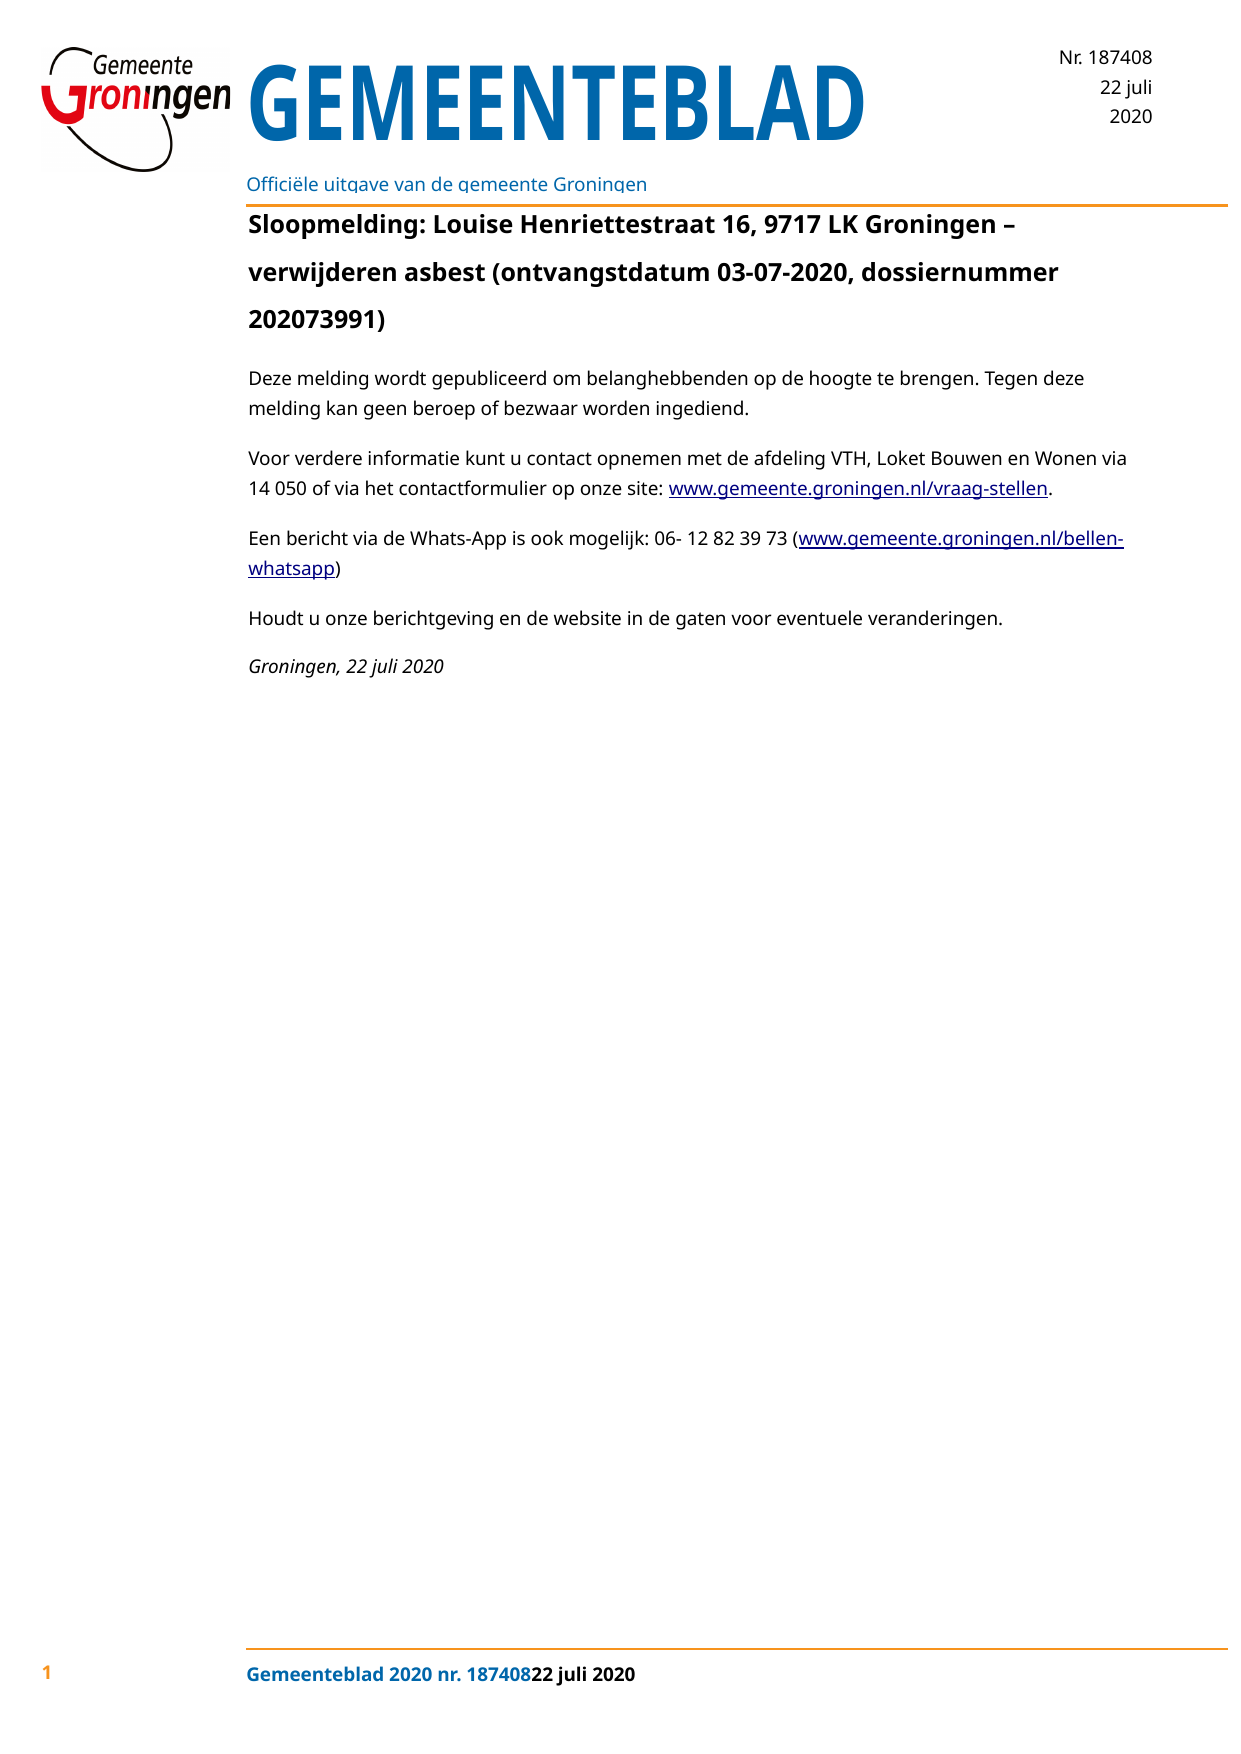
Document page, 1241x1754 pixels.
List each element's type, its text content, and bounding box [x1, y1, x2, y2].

text Deze melding wordt gepubliceerd om belanghebbenden op de hoogte te brengen. Tegen deze melding kan geen beroep of bezwaar worden ingediend. [248, 366, 1152, 421]
text Een bericht via de Whats-App is ook mogelijk: 06- 12 82 39 73 (www.gemeente.groningen.nl/bellen-whatsapp) [248, 526, 1152, 581]
text Groningen, 22 juli 2020 [248, 653, 1152, 679]
text Sloopmelding: Louise Henriettestraat 16, 9717 LK Groningen – verwijderen asbest (ontvangstdatum 03-07-2020, dossiernummer 202073991) [248, 207, 1152, 336]
text Houdt u onze berichtgeving en de website in de gaten voor eventuele veranderingen. [248, 606, 1152, 631]
picture [41, 47, 231, 172]
text Voor verdere informatie kunt u contact opnemen met de afdeling VTH, Loket Bouwen en Wonen via 14 050 of via het contactformulier op onze site: www.gemeente.groningen.nl/vraag-stellen. [248, 446, 1152, 501]
